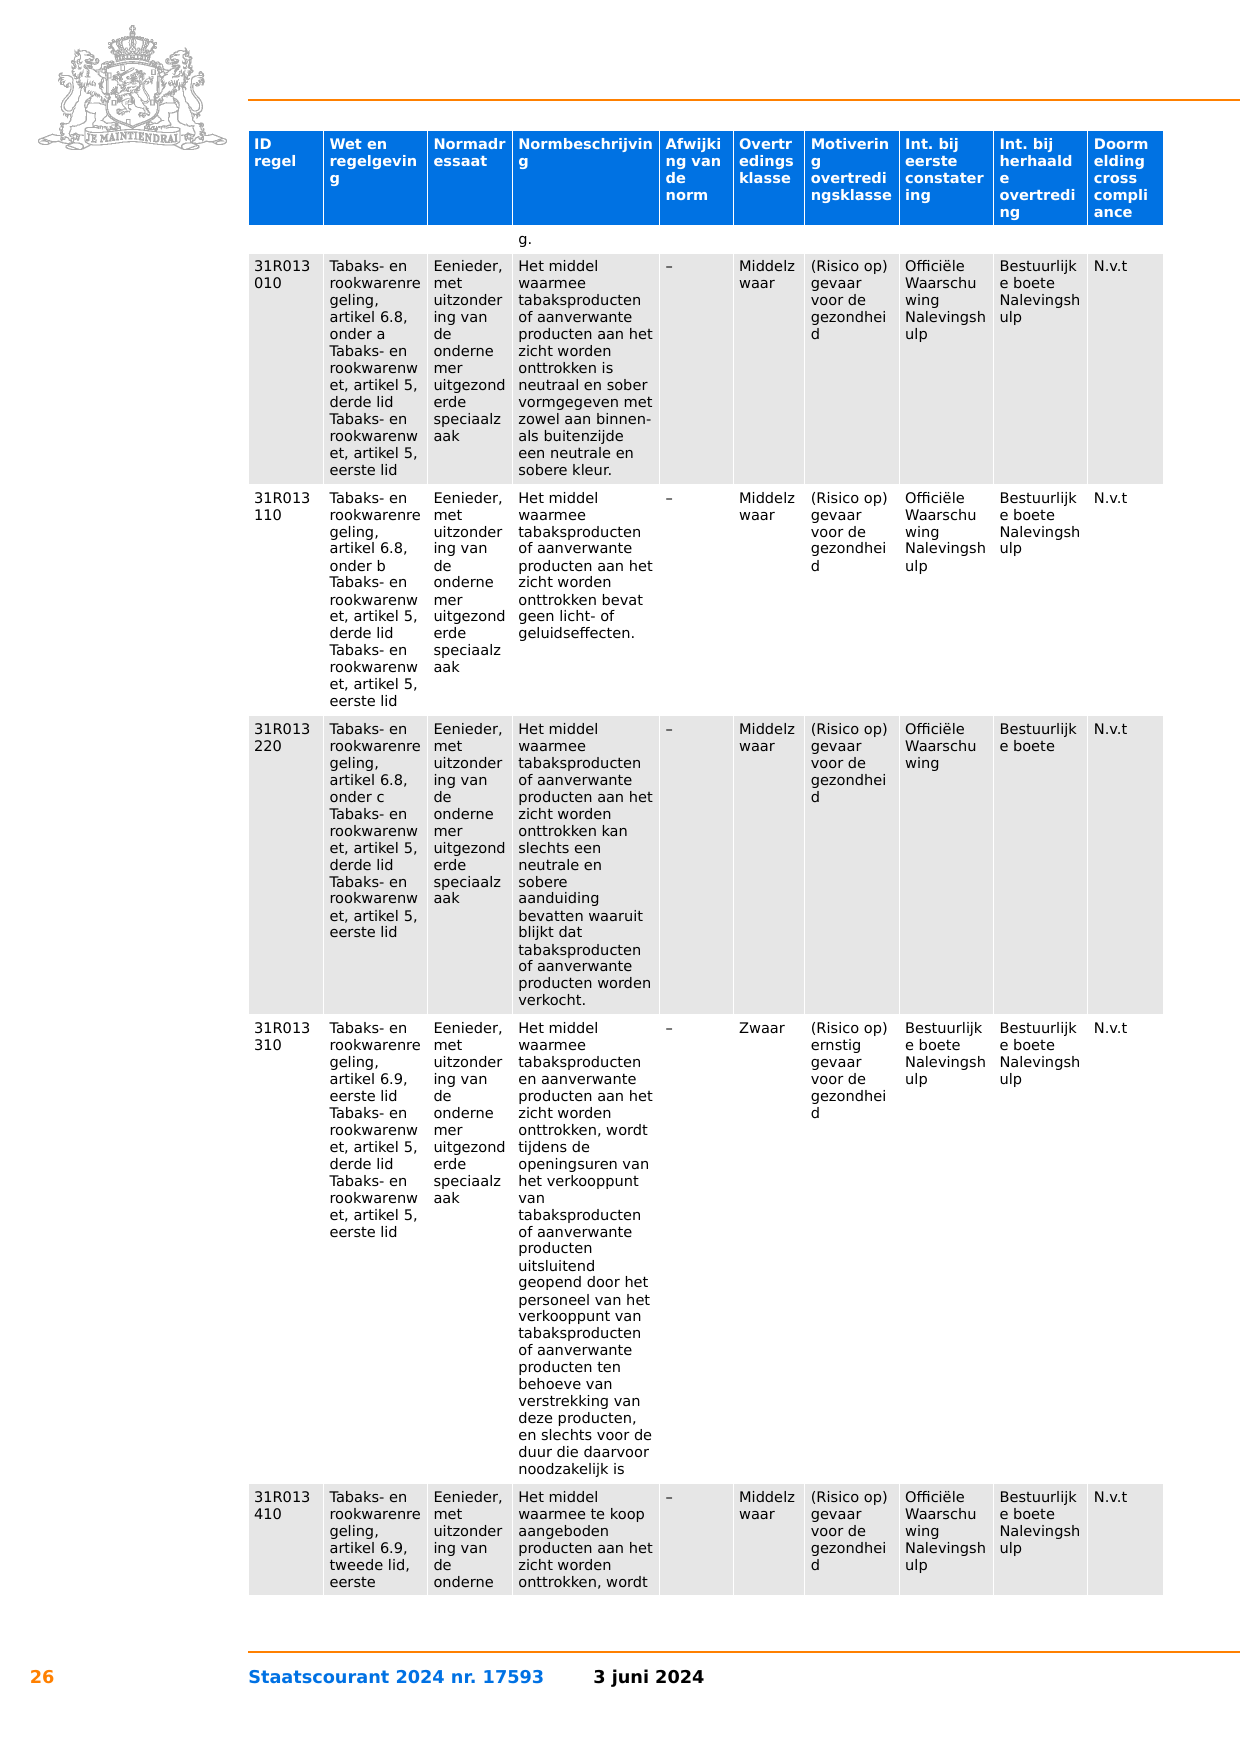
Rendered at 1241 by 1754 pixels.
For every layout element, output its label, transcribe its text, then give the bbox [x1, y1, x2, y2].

table_header Wet en regelgeving [324, 131, 427, 225]
table_cell Bestuurlijke boete Nalevingshulp [994, 485, 1087, 715]
table_cell N.v.t [1088, 485, 1163, 715]
table_cell Officiële Waarschuwing [900, 716, 993, 1014]
table_cell – [660, 1015, 733, 1483]
table_cell [900, 226, 993, 253]
table_cell (Risico op) gevaar voor de gezondheid [805, 485, 899, 715]
table_cell Het middel waarmee te koop aangeboden producten aan het zicht worden onttrokken, wordt [513, 1484, 659, 1595]
table_cell Het middel waarmee tabaksproducten of aanverwante producten aan het zicht worden onttrokken is neutraal en sober vormgegeven met zowel aan binnen- als buitenzijde een neutrale en sobere kleur. [513, 254, 659, 484]
table_cell Zwaar [734, 1015, 804, 1483]
table_cell Middelzwaar [734, 1484, 804, 1595]
table_cell Middelzwaar [734, 485, 804, 715]
table_cell Het middel waarmee tabaksproducten of aanverwante producten aan het zicht worden onttrokken bevat geen licht- of geluidseffecten. [513, 485, 659, 715]
table_cell g. [513, 226, 659, 253]
table_cell N.v.t [1088, 1015, 1163, 1483]
table_cell Tabaks- en rookwarenregeling, artikel 6.8, onder b Tabaks- en rookwarenwet, artikel 5, derde lid Tabaks- en rookwarenwet, artikel 5, eerste lid [324, 485, 427, 715]
table_cell Tabaks- en rookwarenregeling, artikel 6.9, tweede lid, eerste [324, 1484, 427, 1595]
table_cell N.v.t [1088, 254, 1163, 484]
table_cell [994, 226, 1087, 253]
table_cell 31R013220 [249, 716, 323, 1014]
table_cell [660, 226, 733, 253]
table_cell 31R013010 [249, 254, 323, 484]
table_header Int. bij eerste constatering [900, 131, 993, 225]
table_cell Officiële Waarschuwing Nalevingshulp [900, 254, 993, 484]
table_cell N.v.t [1088, 1484, 1163, 1595]
table_cell 31R013110 [249, 485, 323, 715]
table_cell Bestuurlijke boete Nalevingshulp [994, 1015, 1087, 1483]
table_cell – [660, 254, 733, 484]
table_cell (Risico op) gevaar voor de gezondheid [805, 1484, 899, 1595]
table_cell 31R013410 [249, 1484, 323, 1595]
table_cell Tabaks- en rookwarenregeling, artikel 6.8, onder c Tabaks- en rookwarenwet, artikel 5, derde lid Tabaks- en rookwarenwet, artikel 5, eerste lid [324, 716, 427, 1014]
table_header Afwijking van de norm [660, 131, 733, 225]
table_cell – [660, 485, 733, 715]
table_cell Bestuurlijke boete Nalevingshulp [994, 1484, 1087, 1595]
table_header Overtredingsklasse [734, 131, 804, 225]
table_cell (Risico op) gevaar voor de gezondheid [805, 254, 899, 484]
table_cell 31R013310 [249, 1015, 323, 1483]
table_cell Het middel waarmee tabaksproducten of aanverwante producten aan het zicht worden onttrokken kan slechts een neutrale en sobere aanduiding bevatten waaruit blijkt dat tabaksproducten of aanverwante producten worden verkocht. [513, 716, 659, 1014]
table_cell Eenieder, met uitzondering van de ondernemer uitgezonderde speciaalzaak [428, 485, 512, 715]
table_cell Bestuurlijke boete Nalevingshulp [900, 1015, 993, 1483]
table_header Doormelding cross compliance [1088, 131, 1163, 225]
table_cell Tabaks- en rookwarenregeling, artikel 6.9, eerste lid Tabaks- en rookwarenwet, artikel 5, derde lid Tabaks- en rookwarenwet, artikel 5, eerste lid [324, 1015, 427, 1483]
table_cell – [660, 716, 733, 1014]
table_header ID regel [249, 131, 323, 225]
table_cell Eenieder, met uitzondering van de ondernemer uitgezonderde speciaalzaak [428, 254, 512, 484]
table_cell [1088, 226, 1163, 253]
table_cell Het middel waarmee tabaksproducten en aanverwante producten aan het zicht worden onttrokken, wordt tijdens de openingsuren van het verkooppunt van tabaksproducten of aanverwante producten uitsluitend geopend door het personeel van het verkooppunt van tabaksproducten of aanverwante producten ten behoeve van verstrekking van deze producten, en slechts voor de duur die daarvoor noodzakelijk is [513, 1015, 659, 1483]
table_cell [324, 226, 427, 253]
table_cell Middelzwaar [734, 254, 804, 484]
table_cell Middelzwaar [734, 716, 804, 1014]
table_cell [428, 226, 512, 253]
table_cell [734, 226, 804, 253]
table_cell [249, 226, 323, 253]
table_cell Tabaks- en rookwarenregeling, artikel 6.8, onder a Tabaks- en rookwarenwet, artikel 5, derde lid Tabaks- en rookwarenwet, artikel 5, eerste lid [324, 254, 427, 484]
table_header Int. bij herhaalde overtreding [994, 131, 1087, 225]
table_cell Officiële Waarschuwing Nalevingshulp [900, 1484, 993, 1595]
table_cell [805, 226, 899, 253]
table_header Motivering overtredingsklasse [805, 131, 899, 225]
picture [38, 25, 227, 150]
table_cell Eenieder, met uitzondering van de ondernemer uitgezonderde speciaalzaak [428, 1015, 512, 1483]
table_cell N.v.t [1088, 716, 1163, 1014]
table_cell (Risico op) gevaar voor de gezondheid [805, 716, 899, 1014]
table_cell Eenieder, met uitzondering van de onderne [428, 1484, 512, 1595]
table_cell – [660, 1484, 733, 1595]
table_header Normbeschrijving [513, 131, 659, 225]
table_cell Officiële Waarschuwing Nalevingshulp [900, 485, 993, 715]
table_cell (Risico op) ernstig gevaar voor de gezondheid [805, 1015, 899, 1483]
table_cell Bestuurlijke boete [994, 716, 1087, 1014]
table_cell Bestuurlijke boete Nalevingshulp [994, 254, 1087, 484]
table_header Normadressaat [428, 131, 512, 225]
table_cell Eenieder, met uitzondering van de ondernemer uitgezonderde speciaalzaak [428, 716, 512, 1014]
